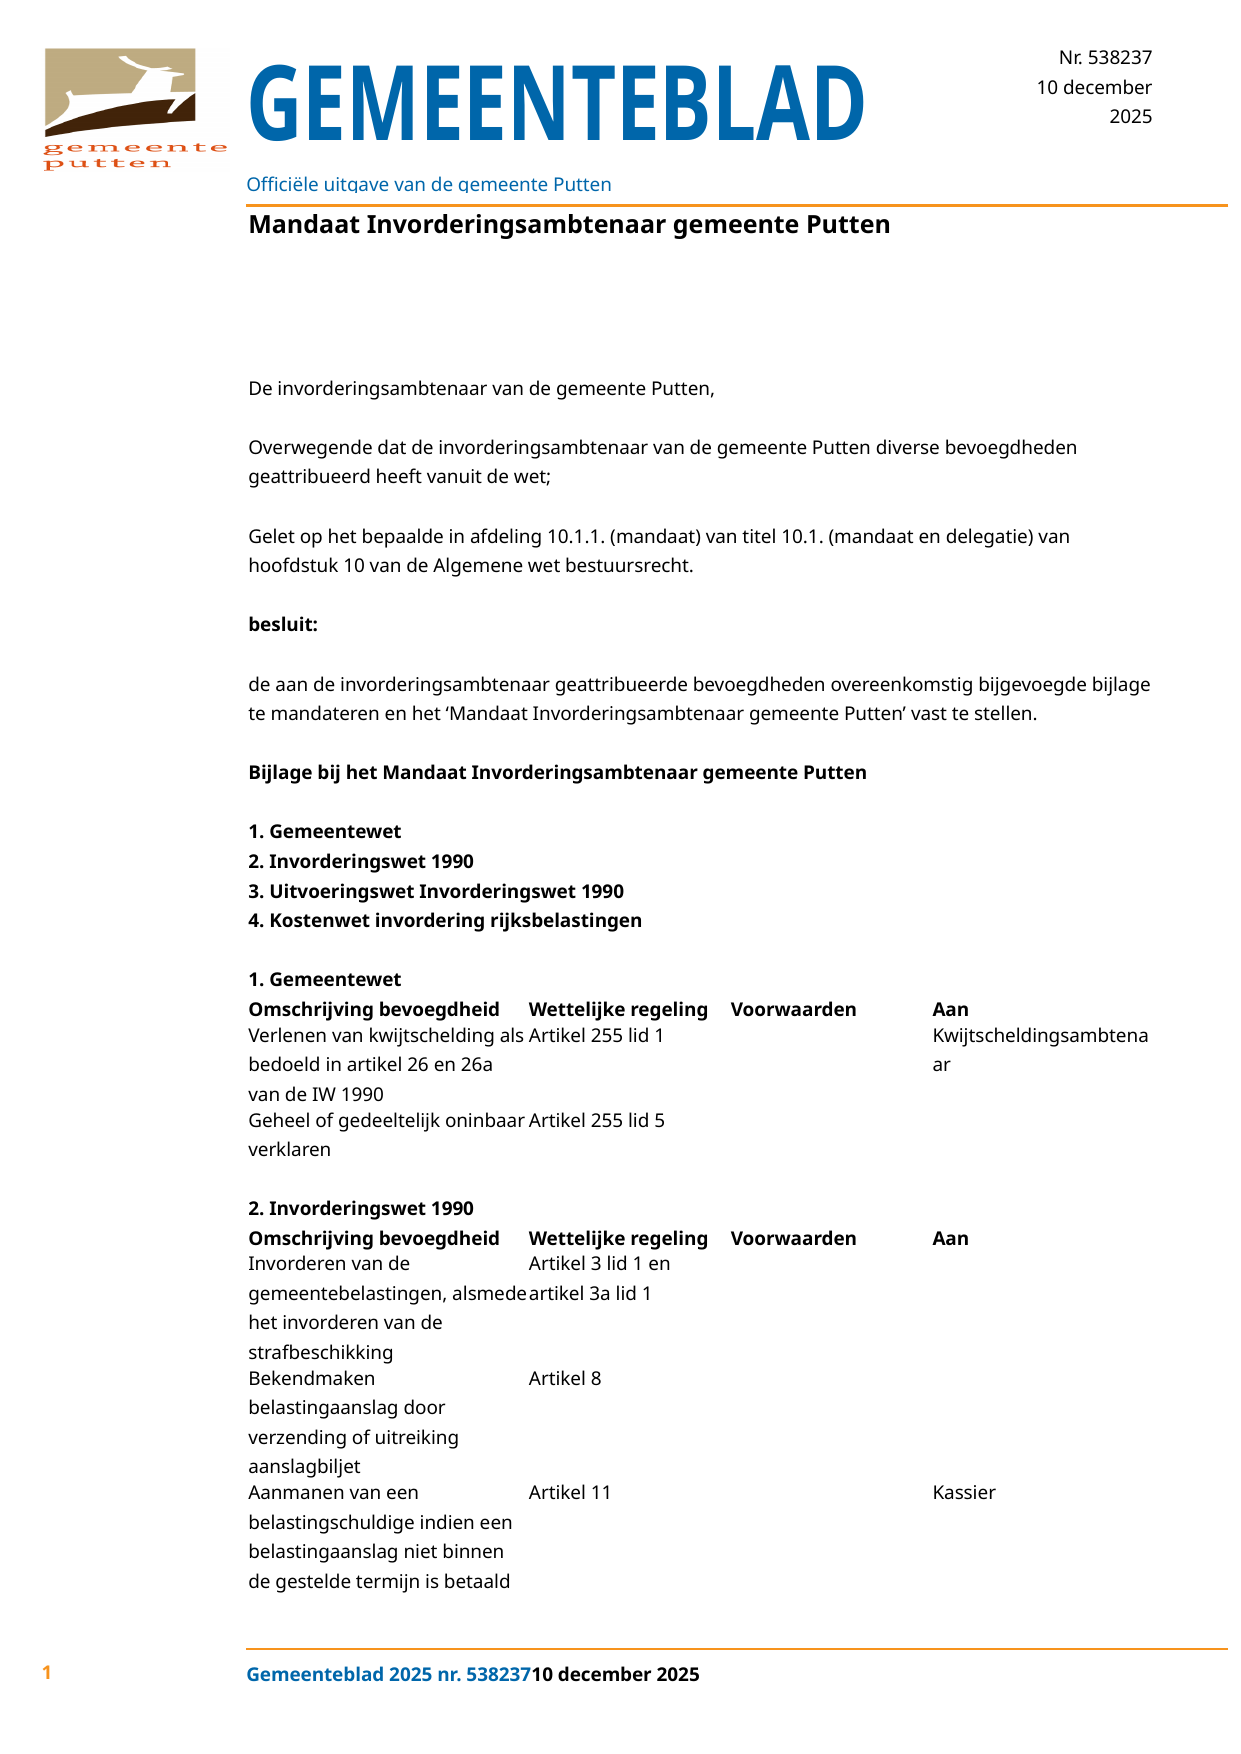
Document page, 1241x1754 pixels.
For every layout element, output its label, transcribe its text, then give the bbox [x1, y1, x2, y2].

table_header Voorwaarden [731, 996, 932, 1022]
table_cell Invorderen van de gemeentebelastingen, alsmede het invorderen van de strafbeschikking [248, 1250, 529, 1365]
table_cell Geheel of gedeeltelijk oninbaar verklaren [248, 1107, 529, 1162]
text Overwegende dat de invorderingsambtenaar van de gemeente Putten diverse bevoegdheden geattribueerd heeft vanuit de wet; [248, 434, 1152, 489]
table_cell Aanmanen van een belastingschuldige indien een belastingaanslag niet binnen de gestelde termijn is betaald [248, 1479, 529, 1594]
table_cell Artikel 255 lid 1 [529, 1022, 731, 1107]
table_cell [731, 1479, 932, 1594]
table_cell [932, 1107, 1152, 1162]
table_cell [731, 1365, 932, 1479]
table_header Wettelijke regeling [529, 996, 731, 1022]
picture [41, 47, 231, 172]
text de aan de invorderingsambtenaar geattribueerde bevoegdheden overeenkomstig bijgevoegde bijlage te mandateren en het ‘Mandaat Invorderingsambtenaar gemeente Putten’ vast te stellen. [248, 671, 1152, 726]
text Mandaat Invorderingsambtenaar gemeente Putten [248, 207, 1152, 241]
table_header Omschrijving bevoegdheid [248, 996, 529, 1022]
text 3. Uitvoeringswet Invorderingswet 1990 [248, 878, 1152, 903]
text besluit: [248, 612, 1152, 637]
table_header Aan [932, 1225, 1152, 1250]
table_cell [731, 1107, 932, 1162]
table_header Aan [932, 996, 1152, 1022]
text Gelet op het bepaalde in afdeling 10.1.1. (mandaat) van titel 10.1. (mandaat en delegatie) van hoofdstuk 10 van de Algemene wet bestuursrecht. [248, 523, 1152, 578]
table_cell Kassier [932, 1479, 1152, 1594]
table_cell Artikel 8 [529, 1365, 731, 1479]
table_cell [731, 1022, 932, 1107]
text 1. Gemeentewet [248, 819, 1152, 844]
text 1. Gemeentewet [248, 967, 1152, 992]
text 2. Invorderingswet 1990 [248, 848, 1152, 874]
table_cell Artikel 255 lid 5 [529, 1107, 731, 1162]
text Bijlage bij het Mandaat Invorderingsambtenaar gemeente Putten [248, 759, 1152, 785]
table_cell Artikel 11 [529, 1479, 731, 1594]
table_header Voorwaarden [731, 1225, 932, 1250]
table_header Omschrijving bevoegdheid [248, 1225, 529, 1250]
table_cell [731, 1250, 932, 1365]
table_cell Verlenen van kwijtschelding als bedoeld in artikel 26 en 26a van de IW 1990 [248, 1022, 529, 1107]
table_cell Artikel 3 lid 1 en artikel 3a lid 1 [529, 1250, 731, 1365]
table_header Wettelijke regeling [529, 1225, 731, 1250]
text De invorderingsambtenaar van de gemeente Putten, [248, 375, 1152, 401]
table_cell Kwijtscheldingsambtenaar [932, 1022, 1152, 1107]
table_cell [932, 1365, 1152, 1479]
text 4. Kostenwet invordering rijksbelastingen [248, 907, 1152, 933]
table_cell Bekendmaken belastingaanslag door verzending of uitreiking aanslagbiljet [248, 1365, 529, 1479]
table_cell [932, 1250, 1152, 1365]
text 2. Invorderingswet 1990 [248, 1195, 1152, 1221]
